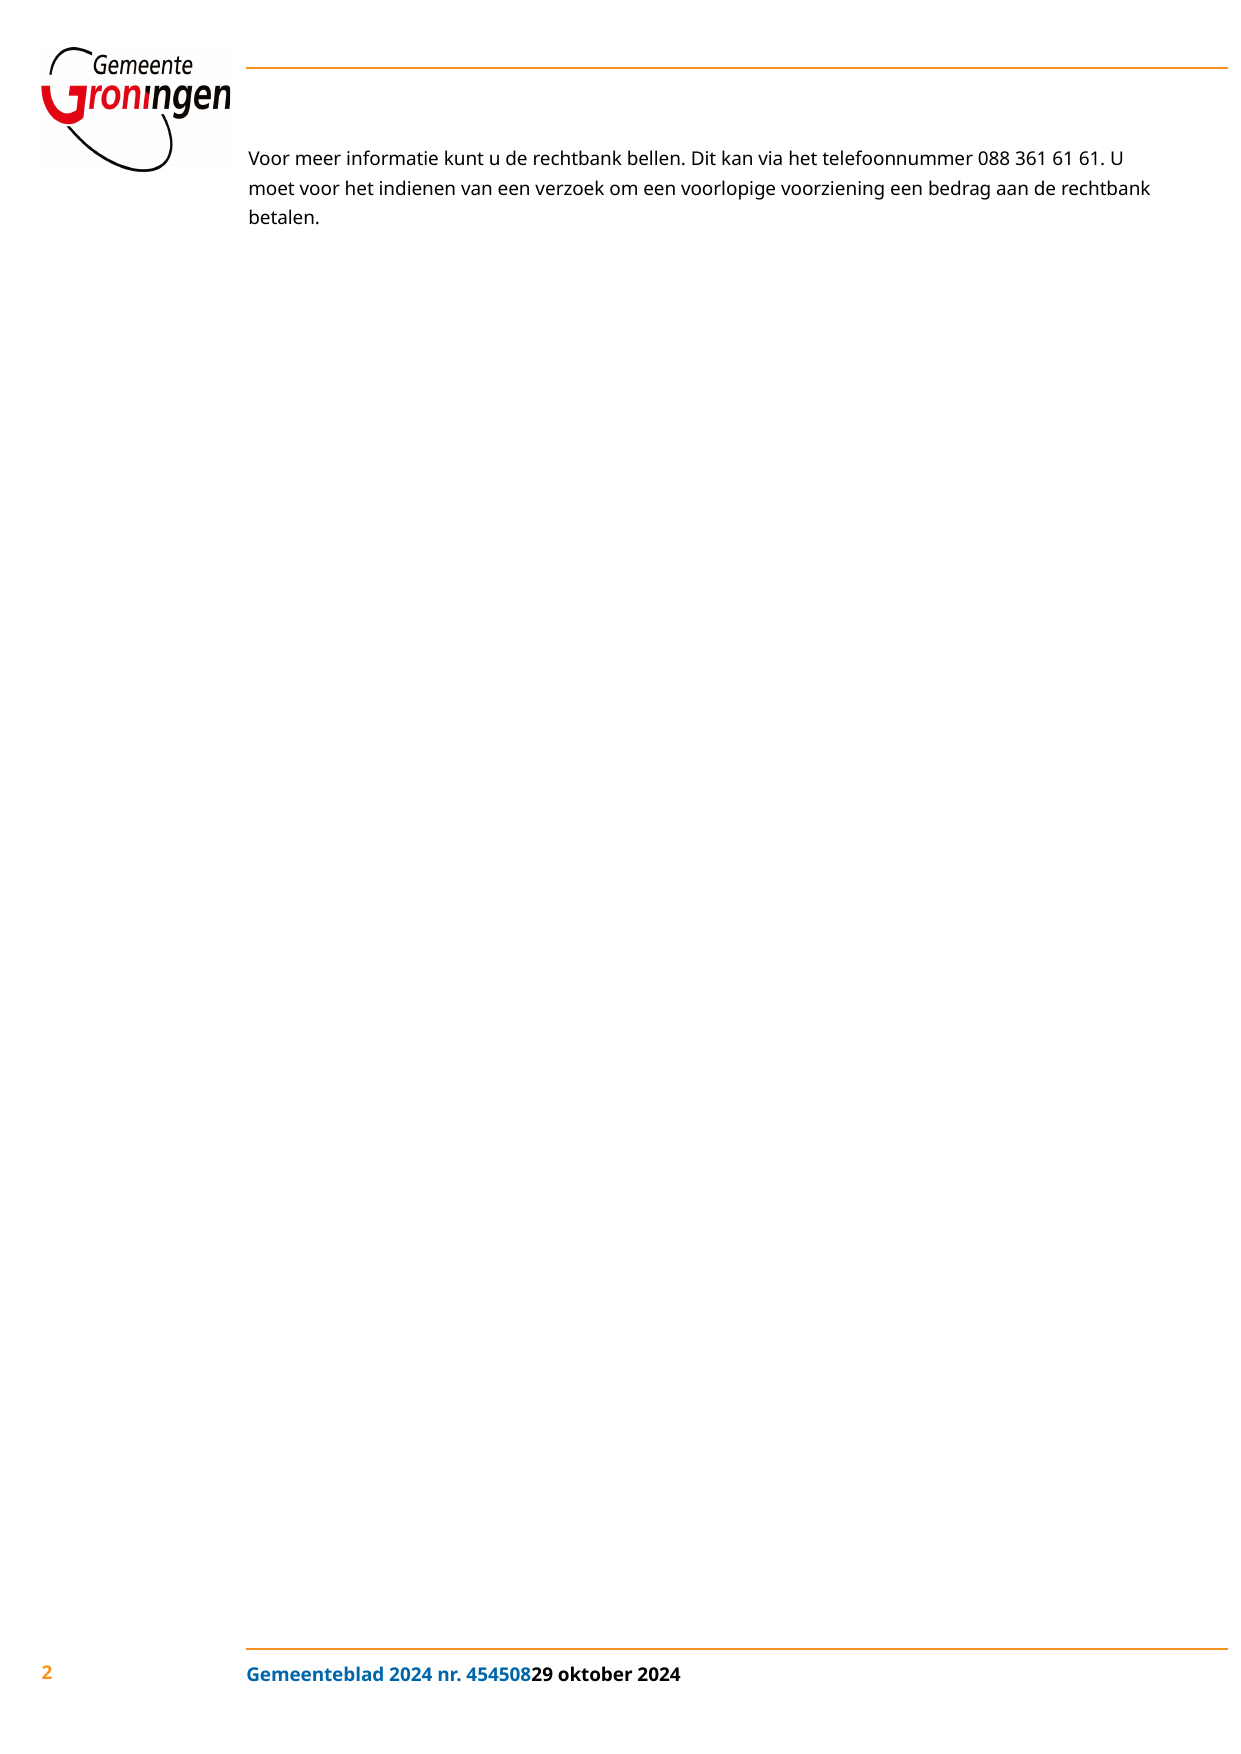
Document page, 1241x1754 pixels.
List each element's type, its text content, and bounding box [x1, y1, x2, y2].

picture [41, 47, 231, 172]
text Voor meer informatie kunt u de rechtbank bellen. Dit kan via het telefoonnummer 088 361 61 61. U moet voor het indienen van een verzoek om een voorlopige voorziening een bedrag aan de rechtbank betalen. [248, 145, 1152, 230]
